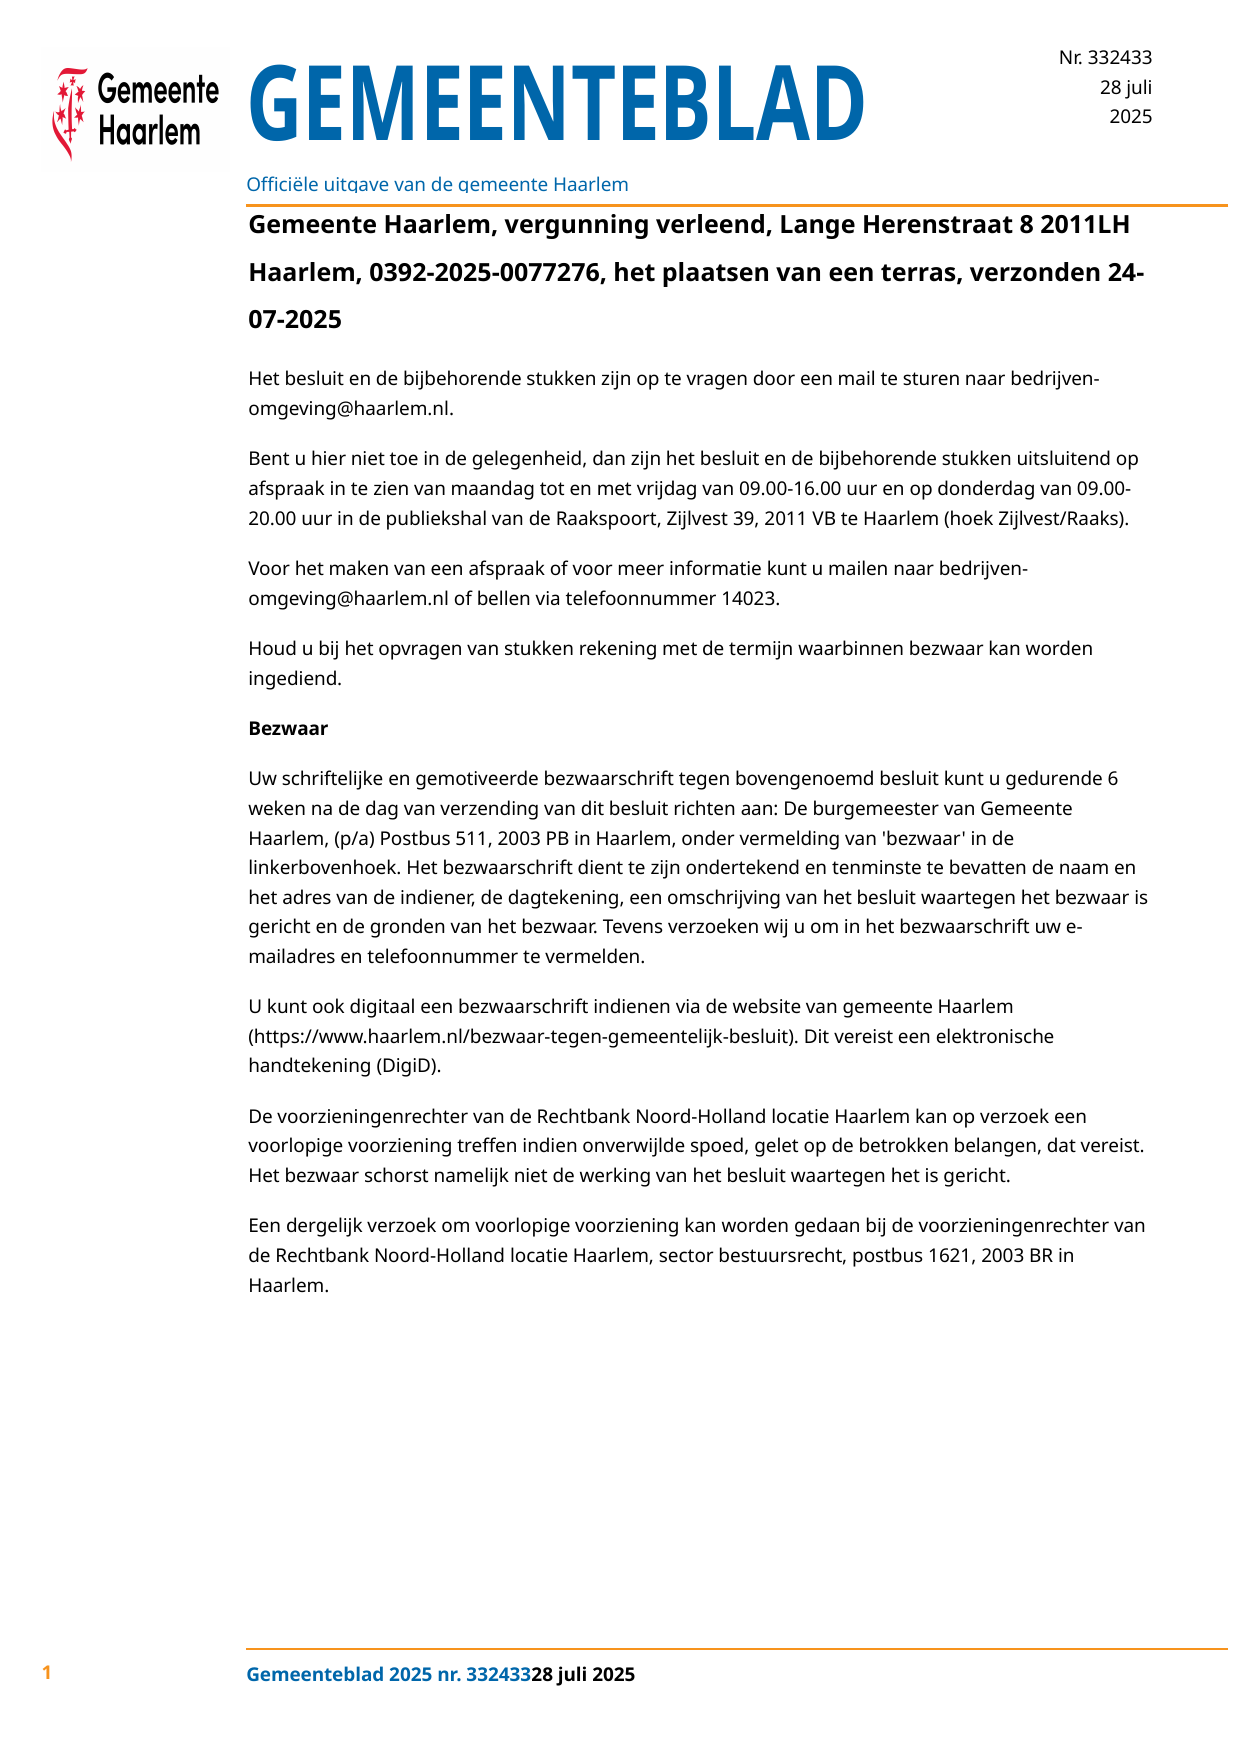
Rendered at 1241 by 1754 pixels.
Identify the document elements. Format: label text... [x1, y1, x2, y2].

picture [41, 47, 231, 172]
text Houd u bij het opvragen van stukken rekening met de termijn waarbinnen bezwaar kan worden ingediend. [248, 635, 1152, 690]
text Het besluit en de bijbehorende stukken zijn op te vragen door een mail te sturen naar bedrijven-omgeving@haarlem.nl. [248, 366, 1152, 421]
text Een dergelijk verzoek om voorlopige voorziening kan worden gedaan bij de voorzieningenrechter van de Rechtbank Noord-Holland locatie Haarlem, sector bestuursrecht, postbus 1621, 2003 BR in Haarlem. [248, 1213, 1152, 1297]
text U kunt ook digitaal een bezwaarschrift indienen via de website van gemeente Haarlem (https://www.haarlem.nl/bezwaar-tegen-gemeentelijk-besluit). Dit vereist een elektronische handtekening (DigiD). [248, 993, 1152, 1078]
text Bezwaar [248, 715, 1152, 741]
text De voorzieningenrechter van de Rechtbank Noord-Holland locatie Haarlem kan op verzoek een voorlopige voorziening treffen indien onverwijlde spoed, gelet op de betrokken belangen, dat vereist. Het bezwaar schorst namelijk niet de werking van het besluit waartegen het is gericht. [248, 1103, 1152, 1188]
text Bent u hier niet toe in de gelegenheid, dan zijn het besluit en de bijbehorende stukken uitsluitend op afspraak in te zien van maandag tot en met vrijdag van 09.00-16.00 uur en op donderdag van 09.00-20.00 uur in de publiekshal van de Raakspoort, Zijlvest 39, 2011 VB te Haarlem (hoek Zijlvest/Raaks). [248, 446, 1152, 530]
text Gemeente Haarlem, vergunning verleend, Lange Herenstraat 8 2011LH Haarlem, 0392-2025-0077276, het plaatsen van een terras, verzonden 24-07-2025 [248, 207, 1152, 336]
text Voor het maken van een afspraak of voor meer informatie kunt u mailen naar bedrijven-omgeving@haarlem.nl of bellen via telefoonnummer 14023. [248, 555, 1152, 610]
text Uw schriftelijke en gemotiveerde bezwaarschrift tegen bovengenoemd besluit kunt u gedurende 6 weken na de dag van verzending van dit besluit richten aan: De burgemeester van Gemeente Haarlem, (p/a) Postbus 511, 2003 PB in Haarlem, onder vermelding van 'bezwaar' in de linkerbovenhoek. Het bezwaarschrift dient te zijn ondertekend en tenminste te bevatten de naam en het adres van de indiener, de dagtekening, een omschrijving van het besluit waartegen het bezwaar is gericht en de gronden van het bezwaar. Tevens verzoeken wij u om in het bezwaarschrift uw e-mailadres en telefoonnummer te vermelden. [248, 766, 1152, 969]
